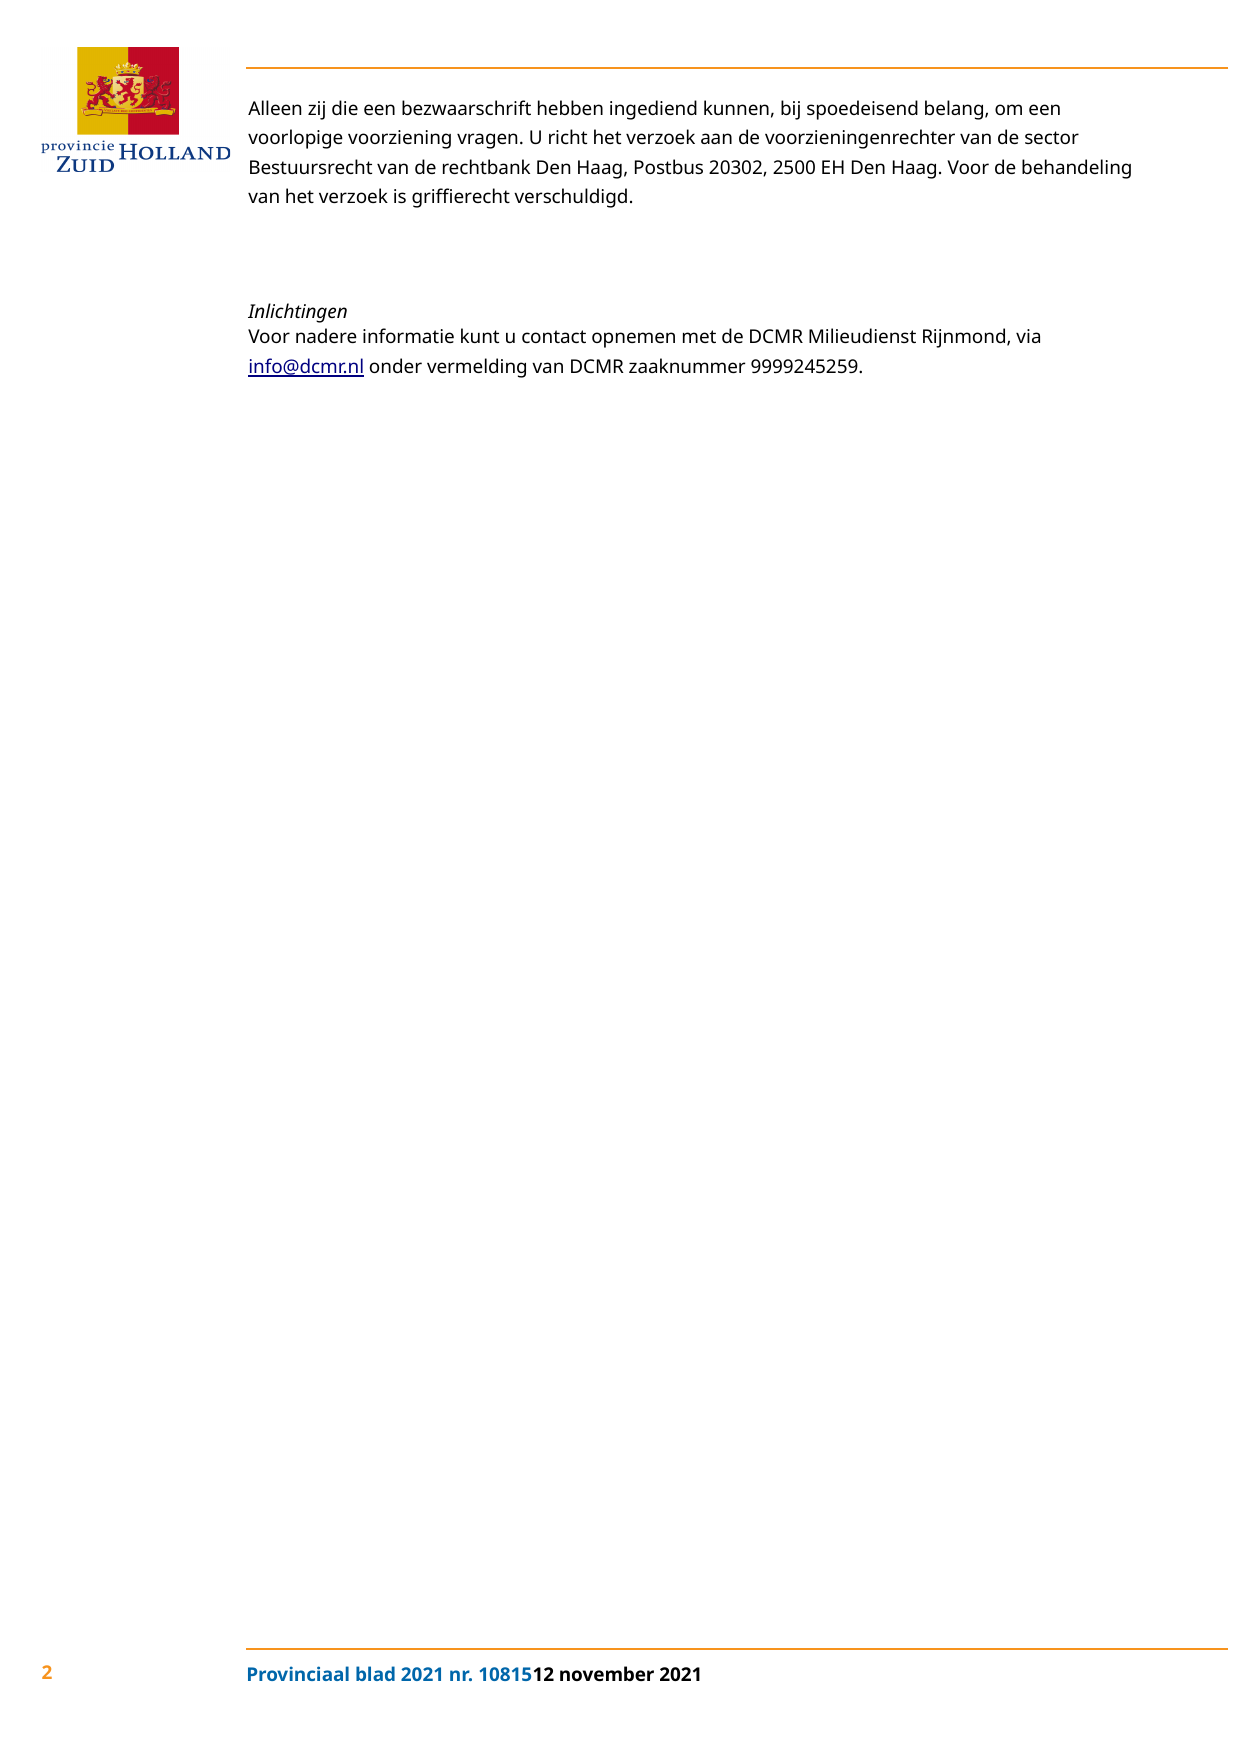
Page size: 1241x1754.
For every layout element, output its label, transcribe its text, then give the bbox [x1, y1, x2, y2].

text Voor nadere informatie kunt u contact opnemen met de DCMR Milieudienst Rijnmond, via info@dcmr.nl onder vermelding van DCMR zaaknummer 9999245259. [248, 324, 1152, 379]
text Alleen zij die een bezwaarschrift hebben ingediend kunnen, bij spoedeisend belang, om een voorlopige voorziening vragen. U richt het verzoek aan de voorzieningenrechter van de sector Bestuursrecht van de rechtbank Den Haag, Postbus 20302, 2500 EH Den Haag. Voor de behandeling van het verzoek is griffierecht verschuldigd. [248, 95, 1152, 209]
text Inlichtingen [248, 298, 1152, 324]
picture [41, 47, 231, 172]
